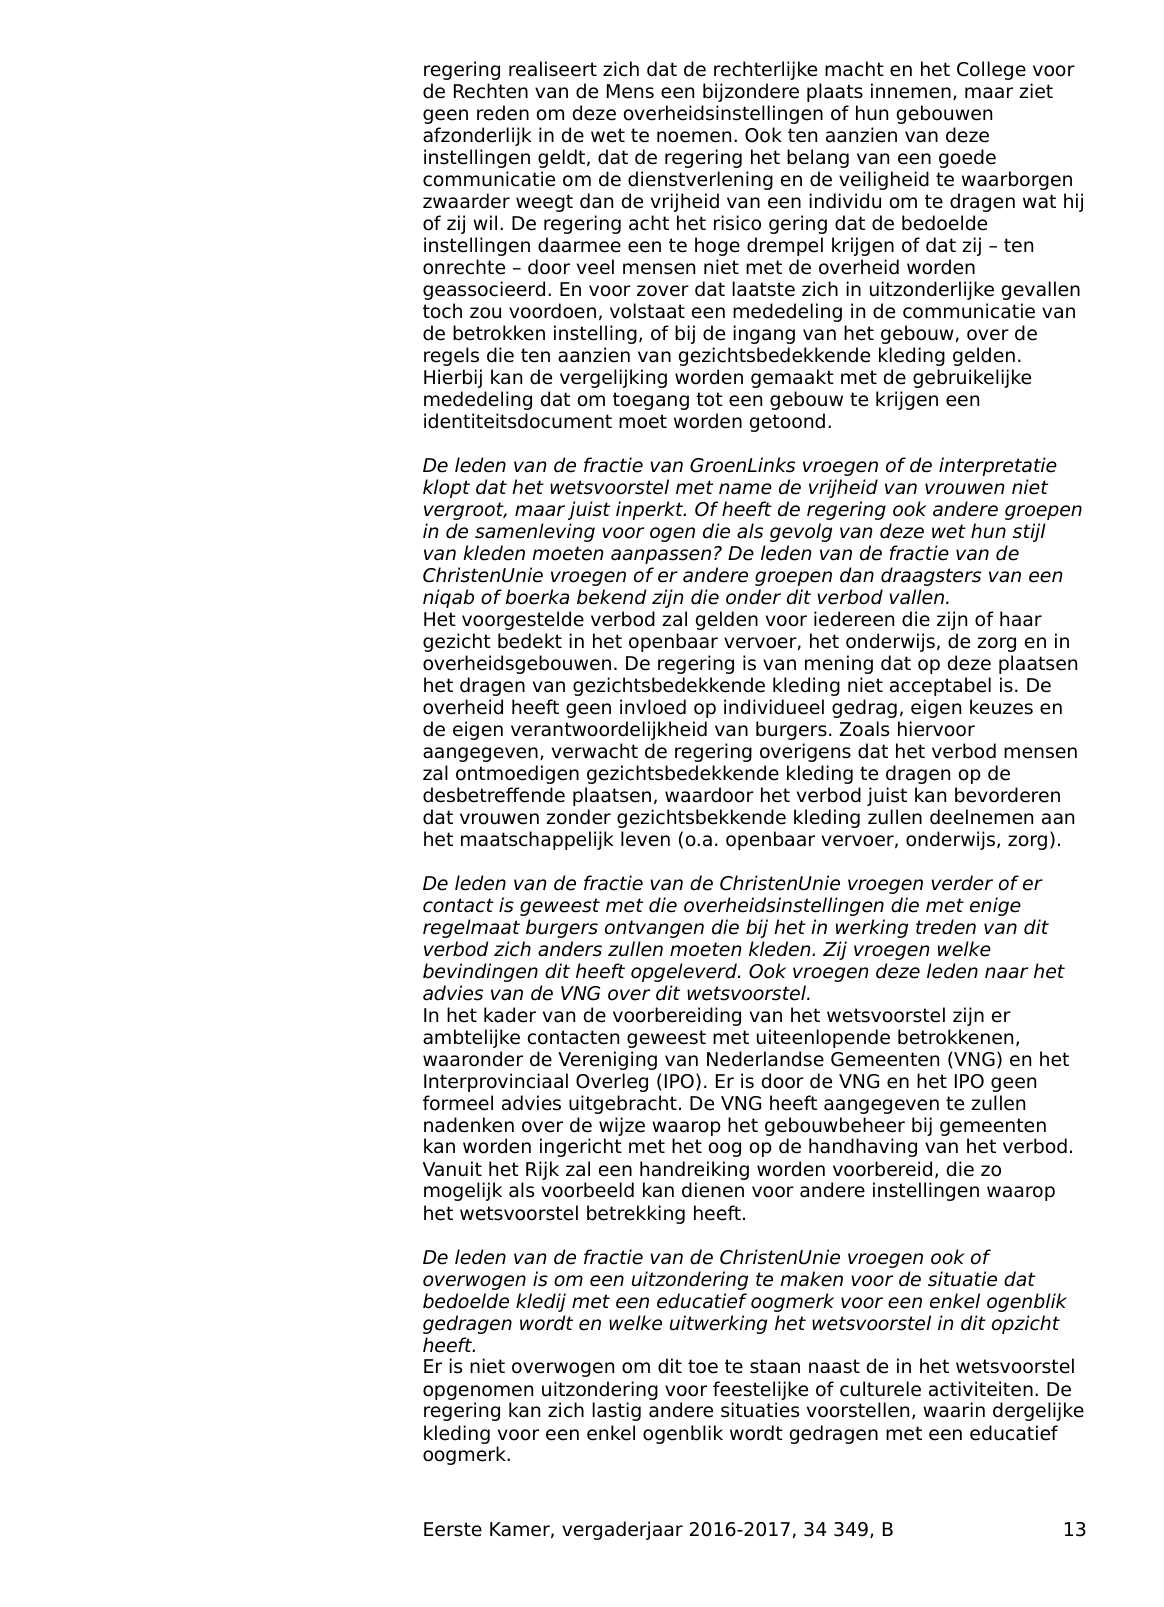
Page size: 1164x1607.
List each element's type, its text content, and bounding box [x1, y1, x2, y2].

text Het voorgestelde verbod zal gelden voor iedereen die zijn of haar gezicht bedekt in het openbaar vervoer, het onderwijs, de zorg en in overheidsgebouwen. De regering is van mening dat op deze plaatsen het dragen van gezichtsbedekkende kleding niet acceptabel is. De overheid heeft geen invloed op individueel gedrag, eigen keuzes en de eigen verantwoordelijkheid van burgers. Zoals hiervoor aangegeven, verwacht de regering overigens dat het verbod mensen zal ontmoedigen gezichtsbedekkende kleding te dragen op de desbetreffende plaatsen, waardoor het verbod juist kan bevorderen dat vrouwen zonder gezichtsbekkende kleding zullen deelnemen aan het maatschappelijk leven (o.a. openbaar vervoer, onderwijs, zorg). [422, 609, 1087, 851]
text De leden van de fractie van GroenLinks vroegen of de interpretatie klopt dat het wetsvoorstel met name de vrijheid van vrouwen niet vergroot, maar juist inperkt. Of heeft de regering ook andere groepen in de samenleving voor ogen die als gevolg van deze wet hun stijl van kleden moeten aanpassen? De leden van de fractie van de ChristenUnie vroegen of er andere groepen dan draagsters van een niqab of boerka bekend zijn die onder dit verbod vallen. [422, 455, 1087, 609]
text De leden van de fractie van de ChristenUnie vroegen verder of er contact is geweest met die overheidsinstellingen die met enige regelmaat burgers ontvangen die bij het in werking treden van dit verbod zich anders zullen moeten kleden. Zij vroegen welke bevindingen dit heeft opgeleverd. Ook vroegen deze leden naar het advies van de VNG over dit wetsvoorstel. [422, 873, 1087, 1004]
text Er is niet overwogen om dit toe te staan naast de in het wetsvoorstel opgenomen uitzondering voor feestelijke of culturele activiteiten. De regering kan zich lastig andere situaties voorstellen, waarin dergelijke kleding voor een enkel ogenblik wordt gedragen met een educatief oogmerk. [422, 1356, 1087, 1466]
text regering realiseert zich dat de rechterlijke macht en het College voor de Rechten van de Mens een bijzondere plaats innemen, maar ziet geen reden om deze overheidsinstellingen of hun gebouwen afzonderlijk in de wet te noemen. Ook ten aanzien van deze instellingen geldt, dat de regering het belang van een goede communicatie om de dienstverlening en de veiligheid te waarborgen zwaarder weegt dan de vrijheid van een individu om te dragen wat hij of zij wil. De regering acht het risico gering dat de bedoelde instellingen daarmee een te hoge drempel krijgen of dat zij – ten onrechte – door veel mensen niet met de overheid worden geassocieerd. En voor zover dat laatste zich in uitzonderlijke gevallen toch zou voordoen, volstaat een mededeling in de communicatie van de betrokken instelling, of bij de ingang van het gebouw, over de regels die ten aanzien van gezichtsbedekkende kleding gelden. Hierbij kan de vergelijking worden gemaakt met de gebruikelijke mededeling dat om toegang tot een gebouw te krijgen een identiteitsdocument moet worden getoond. [422, 59, 1087, 433]
text In het kader van de voorbereiding van het wetsvoorstel zijn er ambtelijke contacten geweest met uiteenlopende betrokkenen, waaronder de Vereniging van Nederlandse Gemeenten (VNG) en het Interprovinciaal Overleg (IPO). Er is door de VNG en het IPO geen formeel advies uitgebracht. De VNG heeft aangegeven te zullen nadenken over de wijze waarop het gebouwbeheer bij gemeenten kan worden ingericht met het oog op de handhaving van het verbod. Vanuit het Rijk zal een handreiking worden voorbereid, die zo mogelijk als voorbeeld kan dienen voor andere instellingen waarop het wetsvoorstel betrekking heeft. [422, 1004, 1087, 1224]
text De leden van de fractie van de ChristenUnie vroegen ook of overwogen is om een uitzondering te maken voor de situatie dat bedoelde kledij met een educatief oogmerk voor een enkel ogenblik gedragen wordt en welke uitwerking het wetsvoorstel in dit opzicht heeft. [422, 1247, 1087, 1356]
